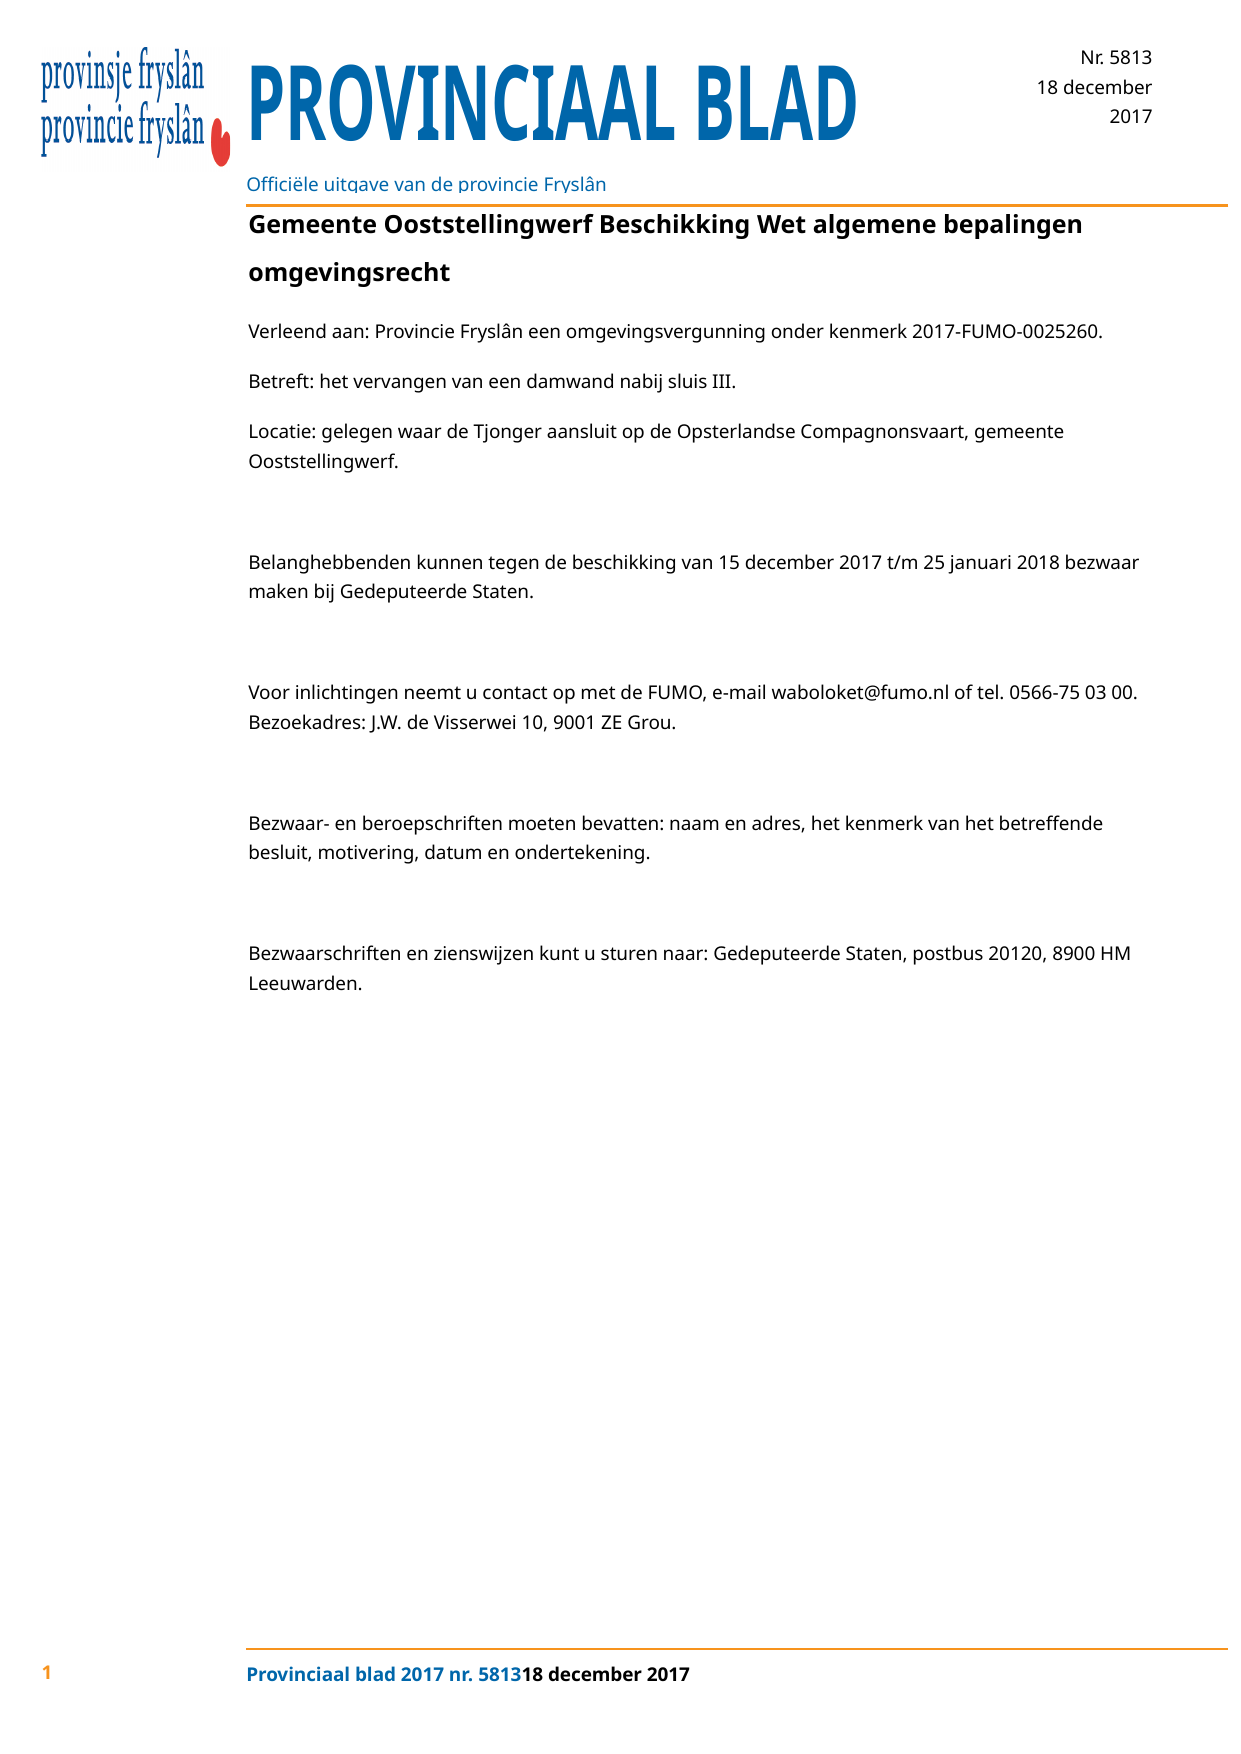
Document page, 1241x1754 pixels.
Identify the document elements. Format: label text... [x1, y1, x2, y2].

text Gemeente Ooststellingwerf Beschikking Wet algemene bepalingen omgevingsrecht [248, 207, 1152, 288]
text Bezwaar- en beroepschriften moeten bevatten: naam en adres, het kenmerk van het betreffende besluit, motivering, datum en ondertekening. [248, 810, 1152, 865]
text Locatie: gelegen waar de Tjonger aansluit op de Opsterlandse Compagnonsvaart, gemeente Ooststellingwerf. [248, 419, 1152, 474]
text Verleend aan: Provincie Fryslân een omgevingsvergunning onder kenmerk 2017-FUMO-0025260. [248, 318, 1152, 344]
text Betreft: het vervangen van een damwand nabij sluis III. [248, 368, 1152, 394]
text Belanghebbenden kunnen tegen de beschikking van 15 december 2017 t/m 25 januari 2018 bezwaar maken bij Gedeputeerde Staten. [248, 549, 1152, 604]
picture [41, 47, 231, 172]
text Bezwaarschriften en zienswijzen kunt u sturen naar: Gedeputeerde Staten, postbus 20120, 8900 HM Leeuwarden. [248, 940, 1152, 996]
text Voor inlichtingen neemt u contact op met de FUMO, e-mail waboloket@fumo.nl of tel. 0566-75 03 00. Bezoekadres: J.W. de Visserwei 10, 9001 ZE Grou. [248, 679, 1152, 735]
